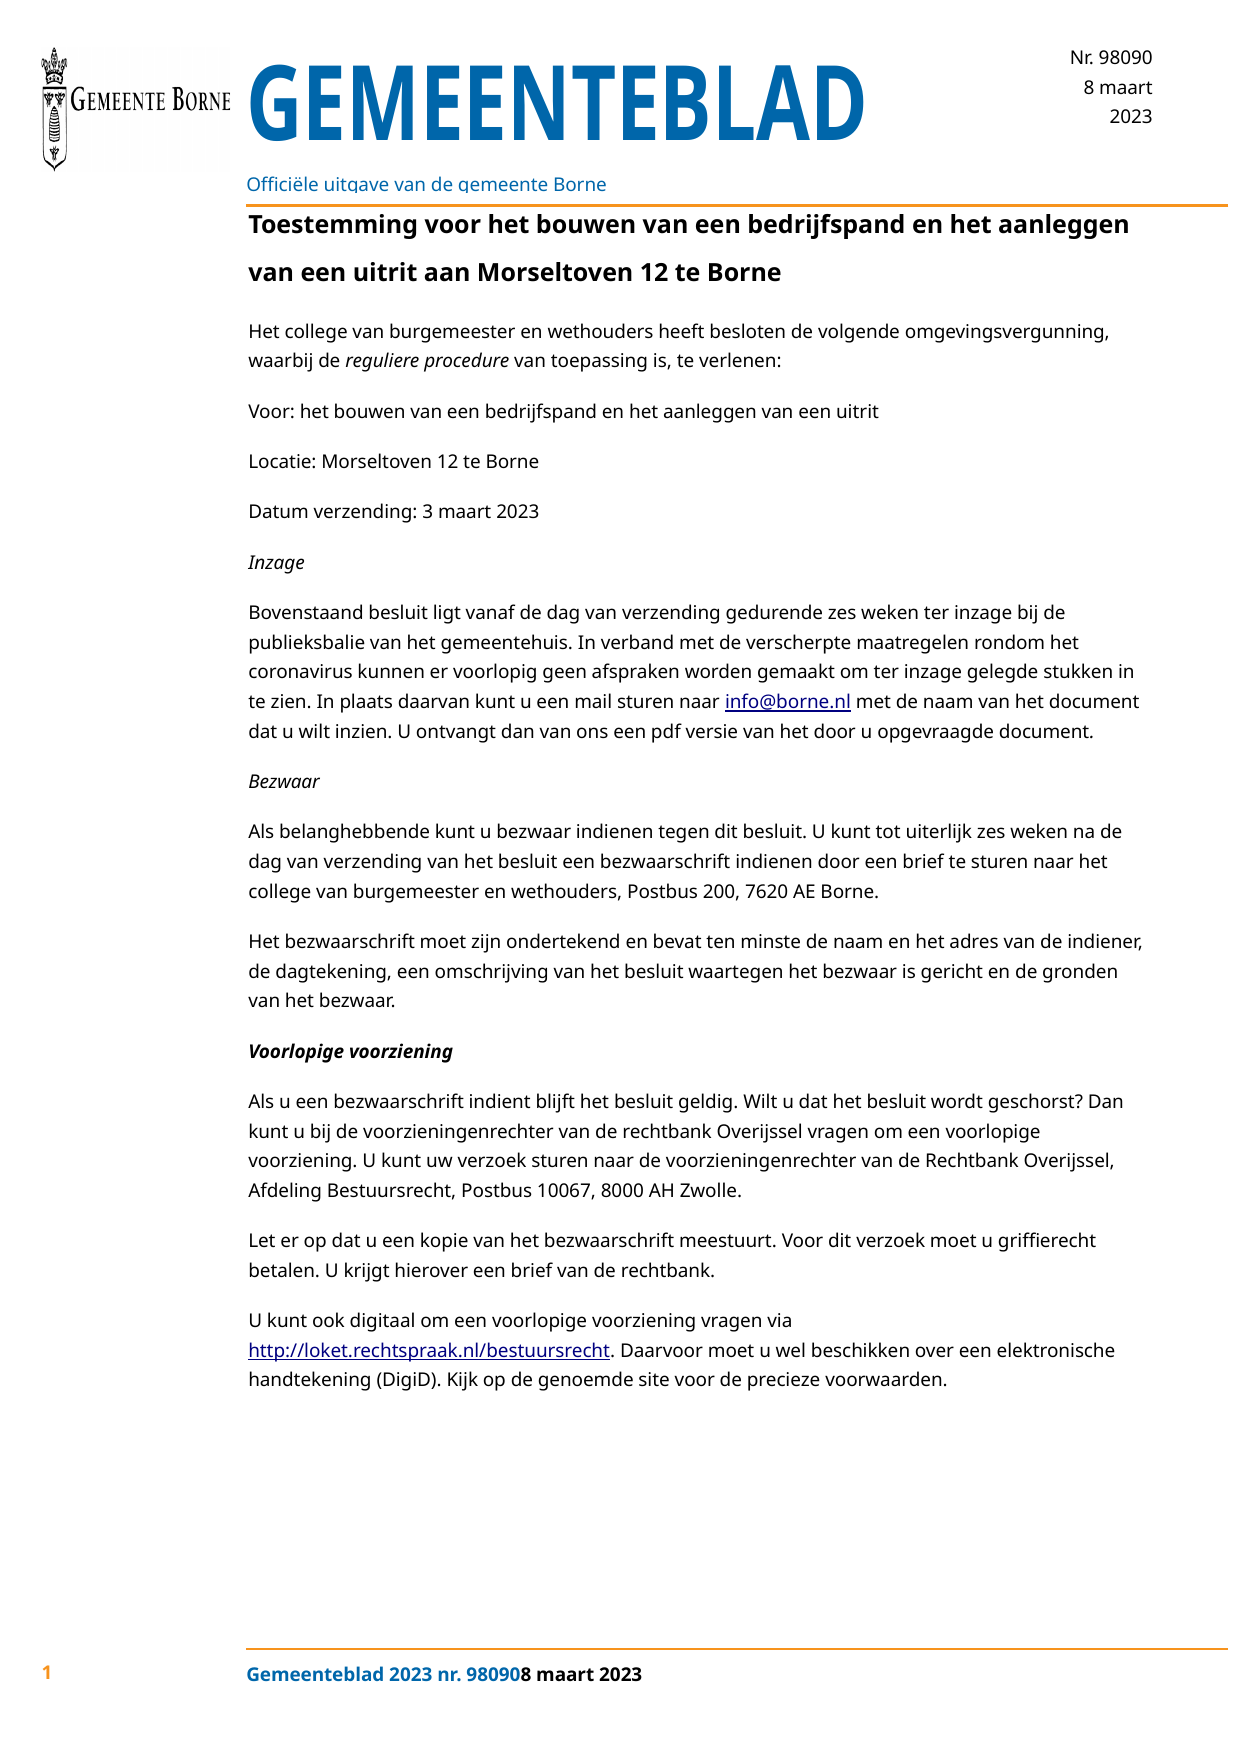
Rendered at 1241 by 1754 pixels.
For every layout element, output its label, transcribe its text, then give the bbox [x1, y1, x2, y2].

text Inzage [248, 549, 1152, 575]
text Bovenstaand besluit ligt vanaf de dag van verzending gedurende zes weken ter inzage bij de publieksbalie van het gemeentehuis. In verband met de verscherpte maatregelen rondom het coronavirus kunnen er voorlopig geen afspraken worden gemaakt om ter inzage gelegde stukken in te zien. In plaats daarvan kunt u een mail sturen naar info@borne.nl met de naam van het document dat u wilt inzien. U ontvangt dan van ons een pdf versie van het door u opgevraagde document. [248, 599, 1152, 744]
text Het bezwaarschrift moet zijn ondertekend en bevat ten minste de naam en het adres van de indiener, de dagtekening, een omschrijving van het besluit waartegen het bezwaar is gericht en de gronden van het bezwaar. [248, 928, 1152, 1013]
text Toestemming voor het bouwen van een bedrijfspand en het aanleggen van een uitrit aan Morseltoven 12 te Borne [248, 207, 1152, 288]
text Voorlopige voorziening [248, 1038, 1152, 1064]
picture [41, 47, 231, 172]
text Als belanghebbende kunt u bezwaar indienen tegen dit besluit. U kunt tot uiterlijk zes weken na de dag van verzending van het besluit een bezwaarschrift indienen door een brief te sturen naar het college van burgemeester en wethouders, Postbus 200, 7620 AE Borne. [248, 819, 1152, 904]
text Bezwaar [248, 768, 1152, 794]
text Als u een bezwaarschrift indient blijft het besluit geldig. Wilt u dat het besluit wordt geschorst? Dan kunt u bij de voorzieningenrechter van de rechtbank Overijssel vragen om een voorlopige voorziening. U kunt uw verzoek sturen naar de voorzieningenrechter van de Rechtbank Overijssel, Afdeling Bestuursrecht, Postbus 10067, 8000 AH Zwolle. [248, 1088, 1152, 1203]
text Het college van burgemeester en wethouders heeft besloten de volgende omgevingsvergunning, waarbij de reguliere procedure van toepassing is, te verlenen: [248, 318, 1152, 373]
text Datum verzending: 3 maart 2023 [248, 499, 1152, 524]
text U kunt ook digitaal om een voorlopige voorziening vragen via http://loket.rechtspraak.nl/bestuursrecht. Daarvoor moet u wel beschikken over een elektronische handtekening (DigiD). Kijk op de genoemde site voor de precieze voorwaarden. [248, 1307, 1152, 1392]
text Locatie: Morseltoven 12 te Borne [248, 448, 1152, 474]
text Let er op dat u een kopie van het bezwaarschrift meestuurt. Voor dit verzoek moet u griffierecht betalen. U krijgt hierover een brief van de rechtbank. [248, 1227, 1152, 1283]
text Voor: het bouwen van een bedrijfspand en het aanleggen van een uitrit [248, 398, 1152, 424]
